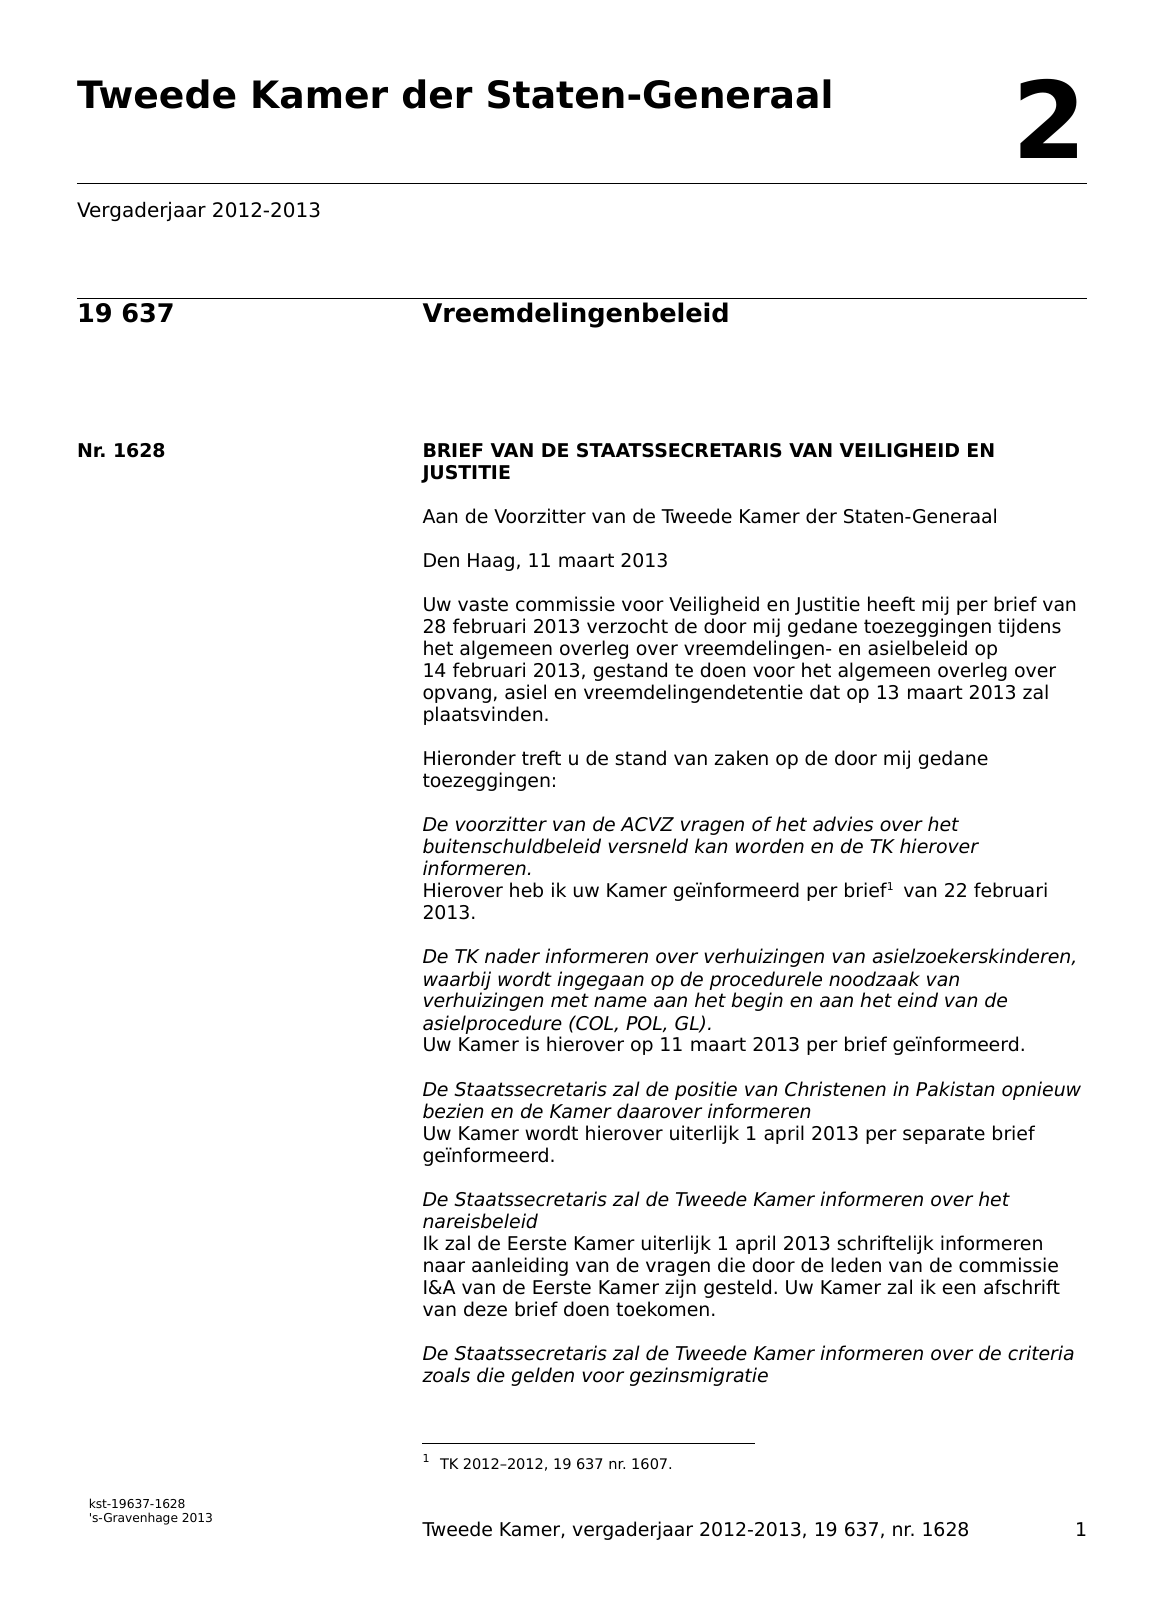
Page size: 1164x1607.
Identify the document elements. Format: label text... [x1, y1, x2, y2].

text kst-19637-1628 [88, 1497, 323, 1511]
text Hieronder treft u de stand van zaken op de door mij gedane toezeggingen: [422, 748, 1087, 792]
table_header Tweede Kamer der Staten-Generaal [77, 59, 886, 183]
subtitle 19 637 Vreemdelingenbeleid [77, 299, 1087, 329]
text Aan de Voorzitter van de Tweede Kamer der Staten-Generaal [422, 506, 1087, 528]
text Hierover heb ik uw Kamer geïnformeerd per brief van 22 februari 2013. [422, 880, 1087, 924]
text Uw Kamer wordt hierover uiterlijk 1 april 2013 per separate brief geïnformeerd. [422, 1122, 1087, 1166]
text De TK nader informeren over verhuizingen van asielzoekerskinderen, waarbij wordt ingegaan op de procedurele noodzaak van verhuizingen met name aan het begin en aan het eind van de asielprocedure (COL, POL, GL). [422, 946, 1087, 1034]
text TK 2012–2012, 19 637 nr. 1607. [422, 1452, 1087, 1474]
text De Staatssecretaris zal de Tweede Kamer informeren over het nareisbeleid [422, 1189, 1087, 1233]
text Den Haag, 11 maart 2013 [422, 550, 1087, 572]
text Uw Kamer is hierover op 11 maart 2013 per brief geïnformeerd. [422, 1034, 1087, 1056]
text De Staatssecretaris zal de positie van Christenen in Pakistan opnieuw bezien en de Kamer daarover informeren [422, 1078, 1087, 1122]
subtitle Nr. 1628 BRIEF VAN DE STAATSSECRETARIS VAN VEILIGHEID EN JUSTITIE [77, 440, 1087, 484]
table_header 2 [886, 59, 1087, 183]
text Uw vaste commissie voor Veiligheid en Justitie heeft mij per brief van 28 februari 2013 verzocht de door mij gedane toezeggingen tijdens het algemeen overleg over vreemdelingen- en asielbeleid op 14 februari 2013, gestand te doen voor het algemeen overleg over opvang, asiel en vreemdelingendetentie dat op 13 maart 2013 zal plaatsvinden. [422, 594, 1087, 726]
text De voorzitter van de ACVZ vragen of het advies over het buitenschuldbeleid versneld kan worden en de TK hierover informeren. [422, 814, 1087, 880]
text 's-Gravenhage 2013 [88, 1511, 323, 1525]
text Ik zal de Eerste Kamer uiterlijk 1 april 2013 schriftelijk informeren naar aanleiding van de vragen die door de leden van de commissie I&A van de Eerste Kamer zijn gesteld. Uw Kamer zal ik een afschrift van deze brief doen toekomen. [422, 1233, 1087, 1321]
table_cell Vergaderjaar 2012-2013 [77, 184, 1087, 298]
text De Staatssecretaris zal de Tweede Kamer informeren over de criteria zoals die gelden voor gezinsmigratie [422, 1343, 1087, 1387]
